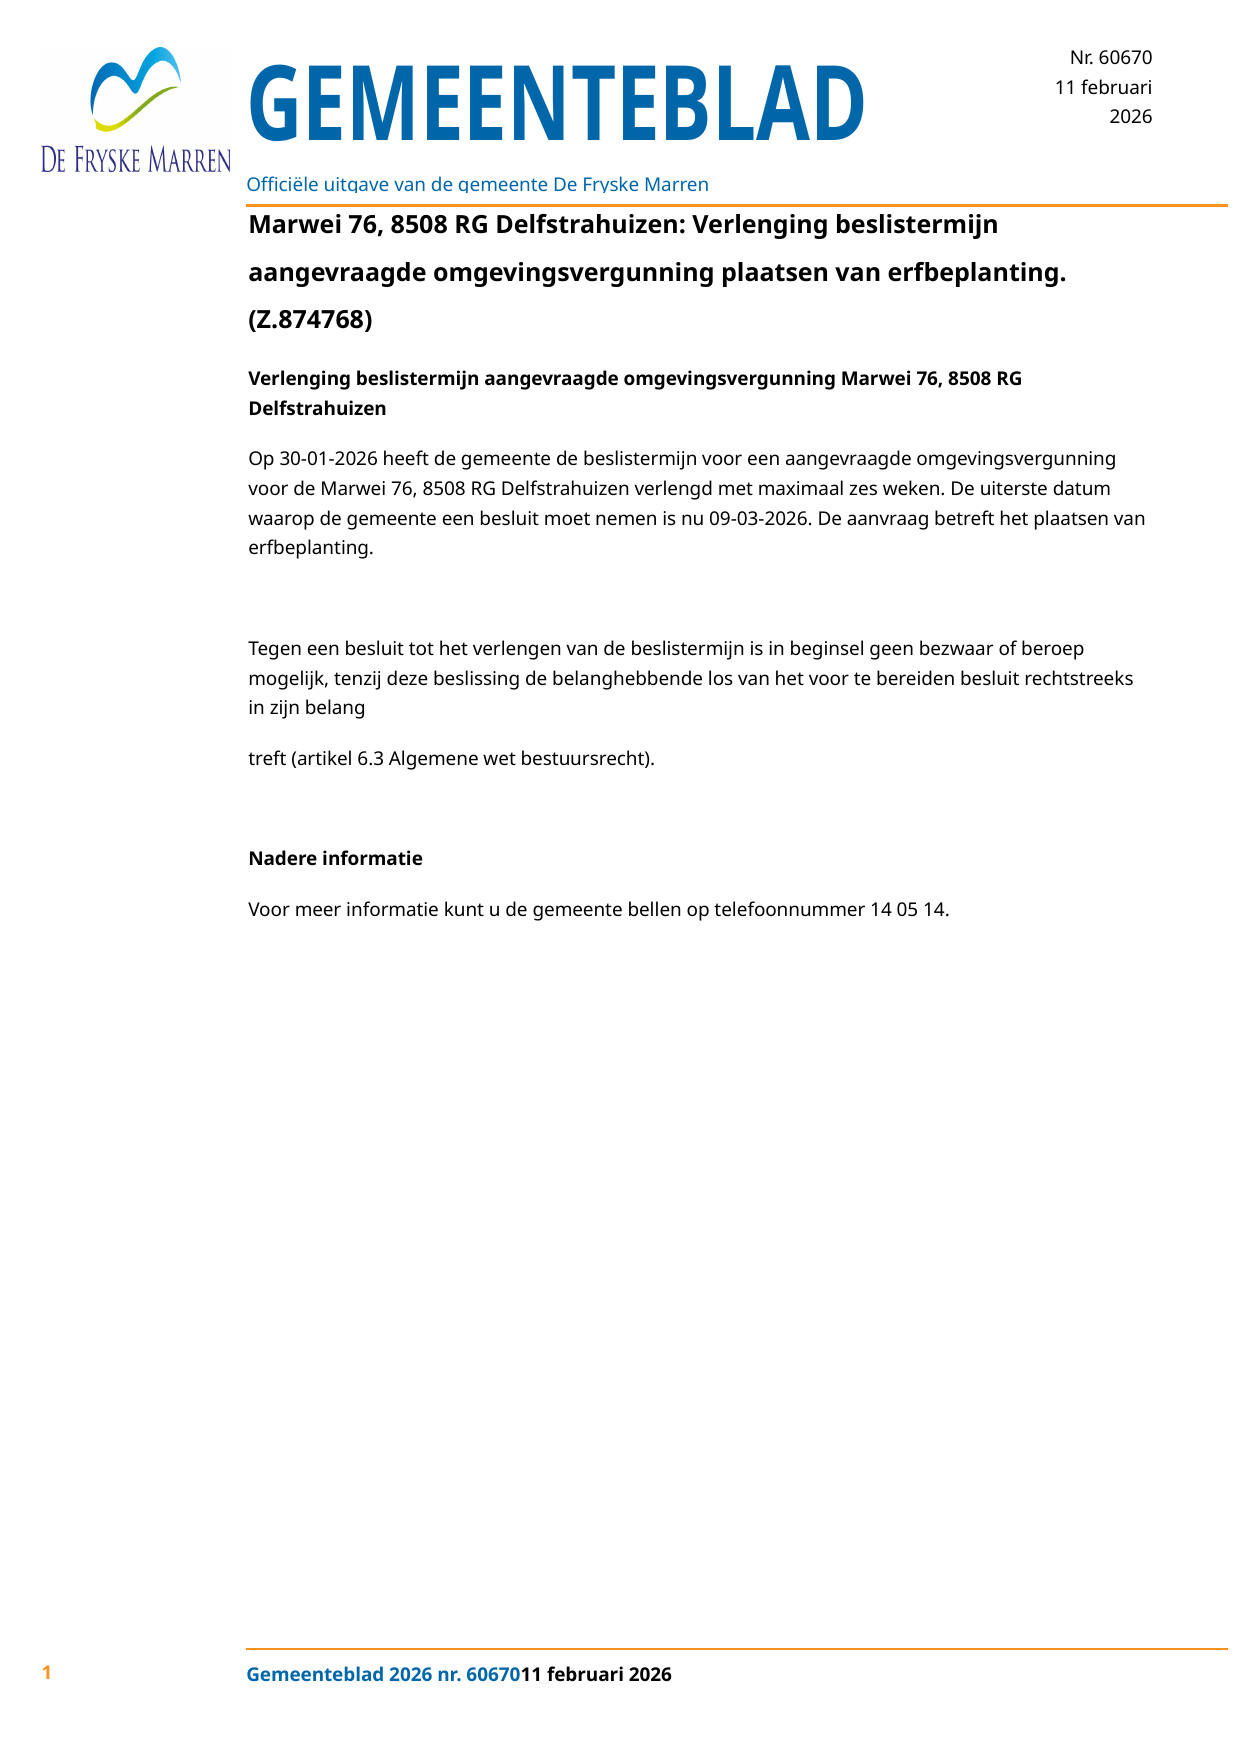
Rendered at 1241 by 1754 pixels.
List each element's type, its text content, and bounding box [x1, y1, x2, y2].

text Nadere informatie [248, 846, 1152, 871]
text Op 30-01-2026 heeft de gemeente de beslistermijn voor een aangevraagde omgevingsvergunning voor de Marwei 76, 8508 RG Delfstrahuizen verlengd met maximaal zes weken. De uiterste datum waarop de gemeente een besluit moet nemen is nu 09-03-2026. De aanvraag betreft het plaatsen van erfbeplanting. [248, 446, 1152, 560]
text Voor meer informatie kunt u de gemeente bellen op telefoonnummer 14 05 14. [248, 896, 1152, 922]
text Marwei 76, 8508 RG Delfstrahuizen: Verlenging beslistermijn aangevraagde omgevingsvergunning plaatsen van erfbeplanting. (Z.874768) [248, 207, 1152, 336]
picture [41, 47, 231, 172]
text treft (artikel 6.3 Algemene wet bestuursrecht). [248, 745, 1152, 770]
text Tegen een besluit tot het verlengen van de beslistermijn is in beginsel geen bezwaar of beroep mogelijk, tenzij deze beslissing de belanghebbende los van het voor te bereiden besluit rechtstreeks in zijn belang [248, 635, 1152, 720]
text Verlenging beslistermijn aangevraagde omgevingsvergunning Marwei 76, 8508 RG Delfstrahuizen [248, 366, 1152, 421]
